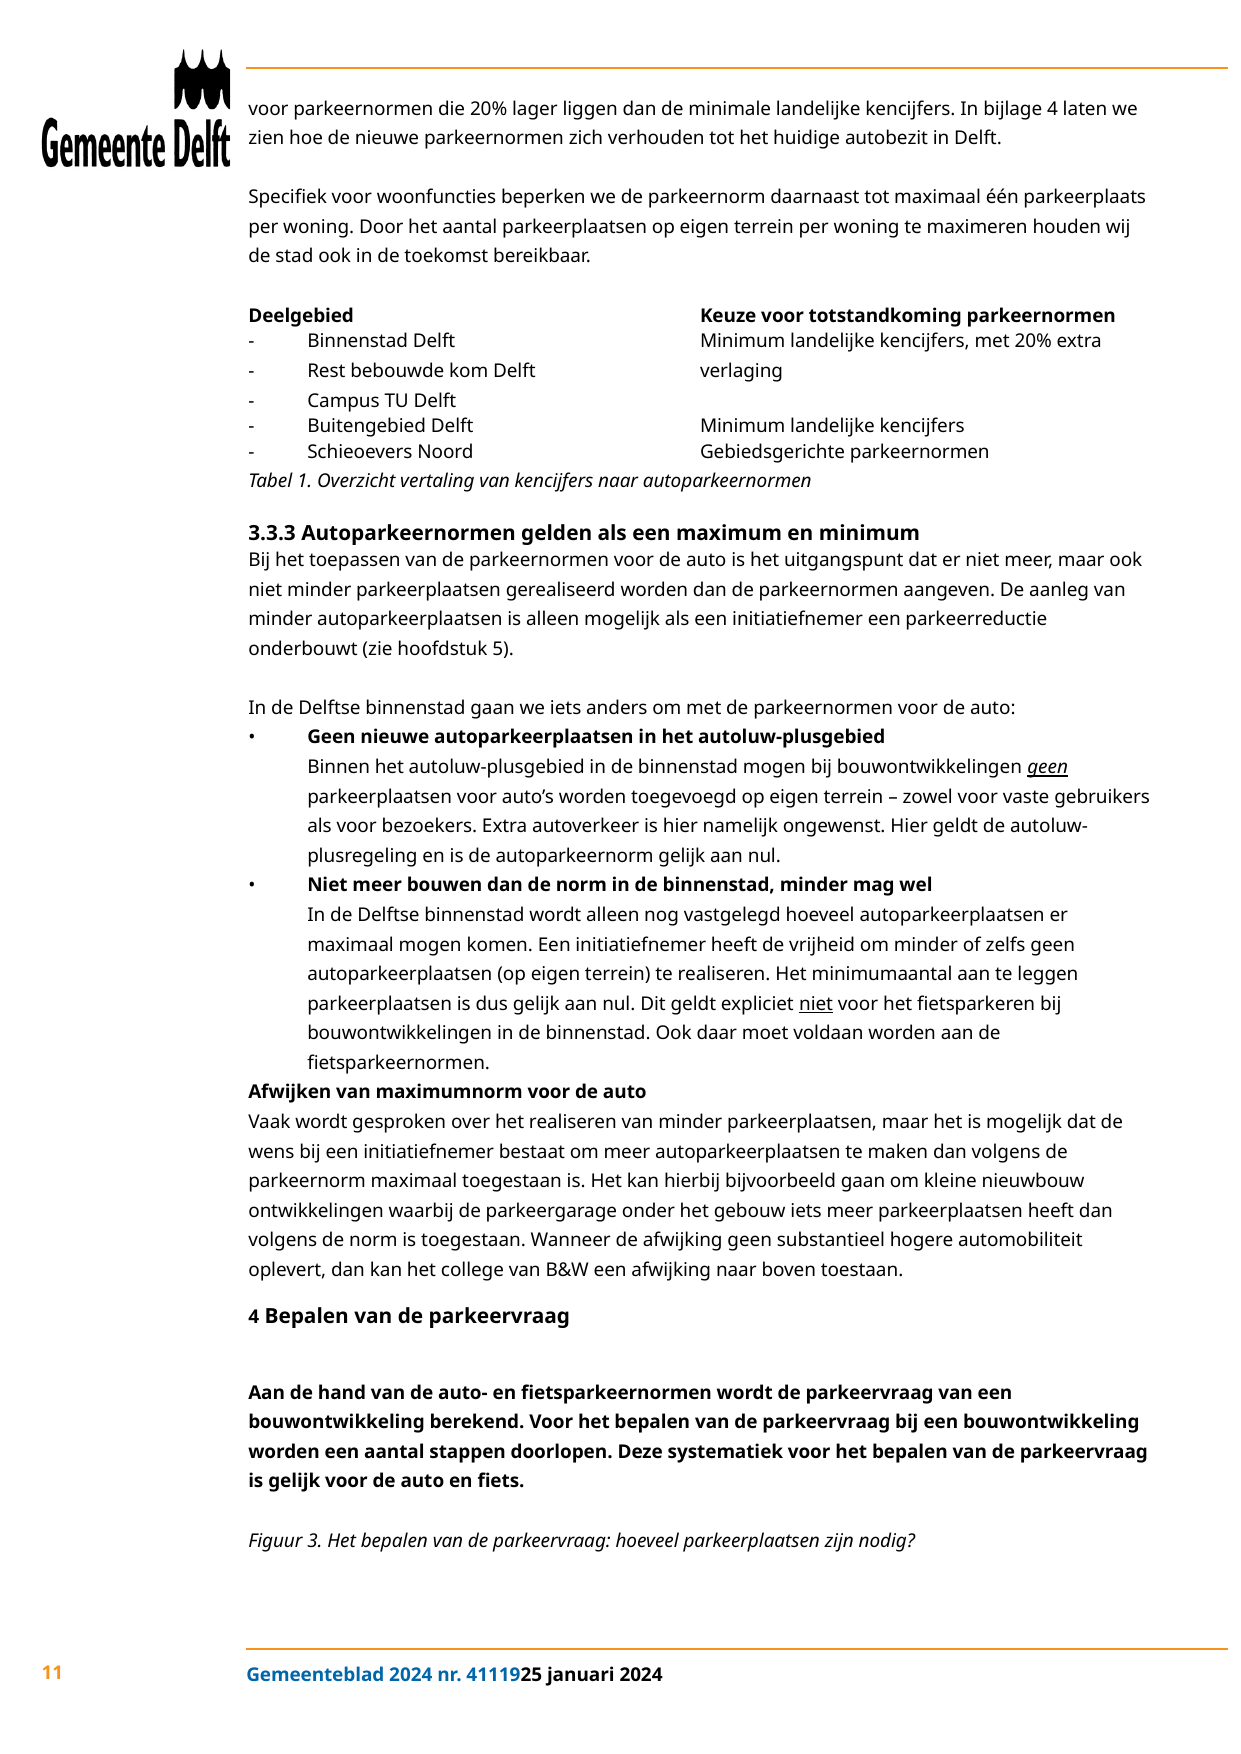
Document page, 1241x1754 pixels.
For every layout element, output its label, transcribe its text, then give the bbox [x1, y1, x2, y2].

table_cell Buitengebied Delft [248, 413, 700, 438]
picture [41, 47, 231, 172]
table_cell Minimum landelijke kencijfers, met 20% extra verlaging [700, 328, 1152, 413]
list Binnen het autoluw-plusgebied in de binnenstad mogen bij bouwontwikkelingen geen parkeerplaatsen voor auto’s worden toegevoegd op eigen terrein – zowel voor vaste gebruikers als voor bezoekers. Extra autoverkeer is hier namelijk ongewenst. Hier geldt de autoluw-plusregeling en is de autoparkeernorm gelijk aan nul. [248, 753, 1152, 868]
text Aan de hand van de auto- en fietsparkeernormen wordt de parkeervraag van een bouwontwikkeling berekend. Voor het bepalen van de parkeervraag bij een bouwontwikkeling worden een aantal stappen doorlopen. Deze systematiek voor het bepalen van de parkeervraag is gelijk voor de auto en fiets. [248, 1379, 1152, 1493]
table_cell Schieoevers Noord [248, 438, 700, 464]
text Tabel 1. Overzicht vertaling van kencijfers naar autoparkeernormen [248, 467, 1152, 493]
table_header Afwijken van maximumnorm voor de auto Vaak wordt gesproken over het realiseren van minder parkeerplaatsen, maar het is mogelijk dat de wens bij een initiatiefnemer bestaat om meer autoparkeerplaatsen te maken dan volgens de parkeernorm maximaal toegestaan is. Het kan hierbij bijvoorbeeld gaan om kleine nieuwbouw ontwikkelingen waarbij de parkeergarage onder het gebouw iets meer parkeerplaatsen heeft dan volgens de norm is toegestaan. Wanneer de afwijking geen substantieel hogere automobiliteit oplevert, dan kan het college van B&W een afwijking naar boven toestaan. [248, 1079, 1152, 1282]
text In de Delftse binnenstad gaan we iets anders om met de parkeernormen voor de auto: [248, 694, 1152, 720]
text 3.3.3 Autoparkeernormen gelden als een maximum en minimum [248, 518, 1152, 546]
text voor parkeernormen die 20% lager liggen dan de minimale landelijke kencijfers. In bijlage 4 laten we zien hoe de nieuwe parkeernormen zich verhouden tot het huidige autobezit in Delft. [248, 95, 1152, 150]
list Niet meer bouwen dan de norm in de binnenstad, minder mag wel [248, 872, 1152, 897]
table_cell Binnenstad Delft Rest bebouwde kom Delft Campus TU Delft [248, 328, 700, 413]
list Geen nieuwe autoparkeerplaatsen in het autoluw-plusgebied [248, 724, 1152, 749]
text Figuur 3. Het bepalen van de parkeervraag: hoeveel parkeerplaatsen zijn nodig? [248, 1527, 1152, 1553]
table_cell Minimum landelijke kencijfers [700, 413, 1152, 438]
list In de Delftse binnenstad wordt alleen nog vastgelegd hoeveel autoparkeerplaatsen er maximaal mogen komen. Een initiatiefnemer heeft de vrijheid om minder of zelfs geen autoparkeerplaatsen (op eigen terrein) te realiseren. Het minimumaantal aan te leggen parkeerplaatsen is dus gelijk aan nul. Dit geldt expliciet niet voor het fietsparkeren bij bouwontwikkelingen in de binnenstad. Ook daar moet voldaan worden aan de fietsparkeernormen. [248, 901, 1152, 1075]
text Specifiek voor woonfuncties beperken we de parkeernorm daarnaast tot maximaal één parkeerplaats per woning. Door het aantal parkeerplaatsen op eigen terrein per woning te maximeren houden wij de stad ook in de toekomst bereikbaar. [248, 183, 1152, 268]
table_header Keuze voor totstandkoming parkeernormen [700, 302, 1152, 328]
text Bij het toepassen van de parkeernormen voor de auto is het uitgangspunt dat er niet meer, maar ook niet minder parkeerplaatsen gerealiseerd worden dan de parkeernormen aangeven. De aanleg van minder autoparkeerplaatsen is alleen mogelijk als een initiatiefnemer een parkeerreductie onderbouwt (zie hoofdstuk 5). [248, 546, 1152, 661]
table_header Deelgebied [248, 302, 700, 328]
table_cell Gebiedsgerichte parkeernormen [700, 438, 1152, 464]
text 4 Bepalen van de parkeervraag [248, 1301, 1152, 1330]
